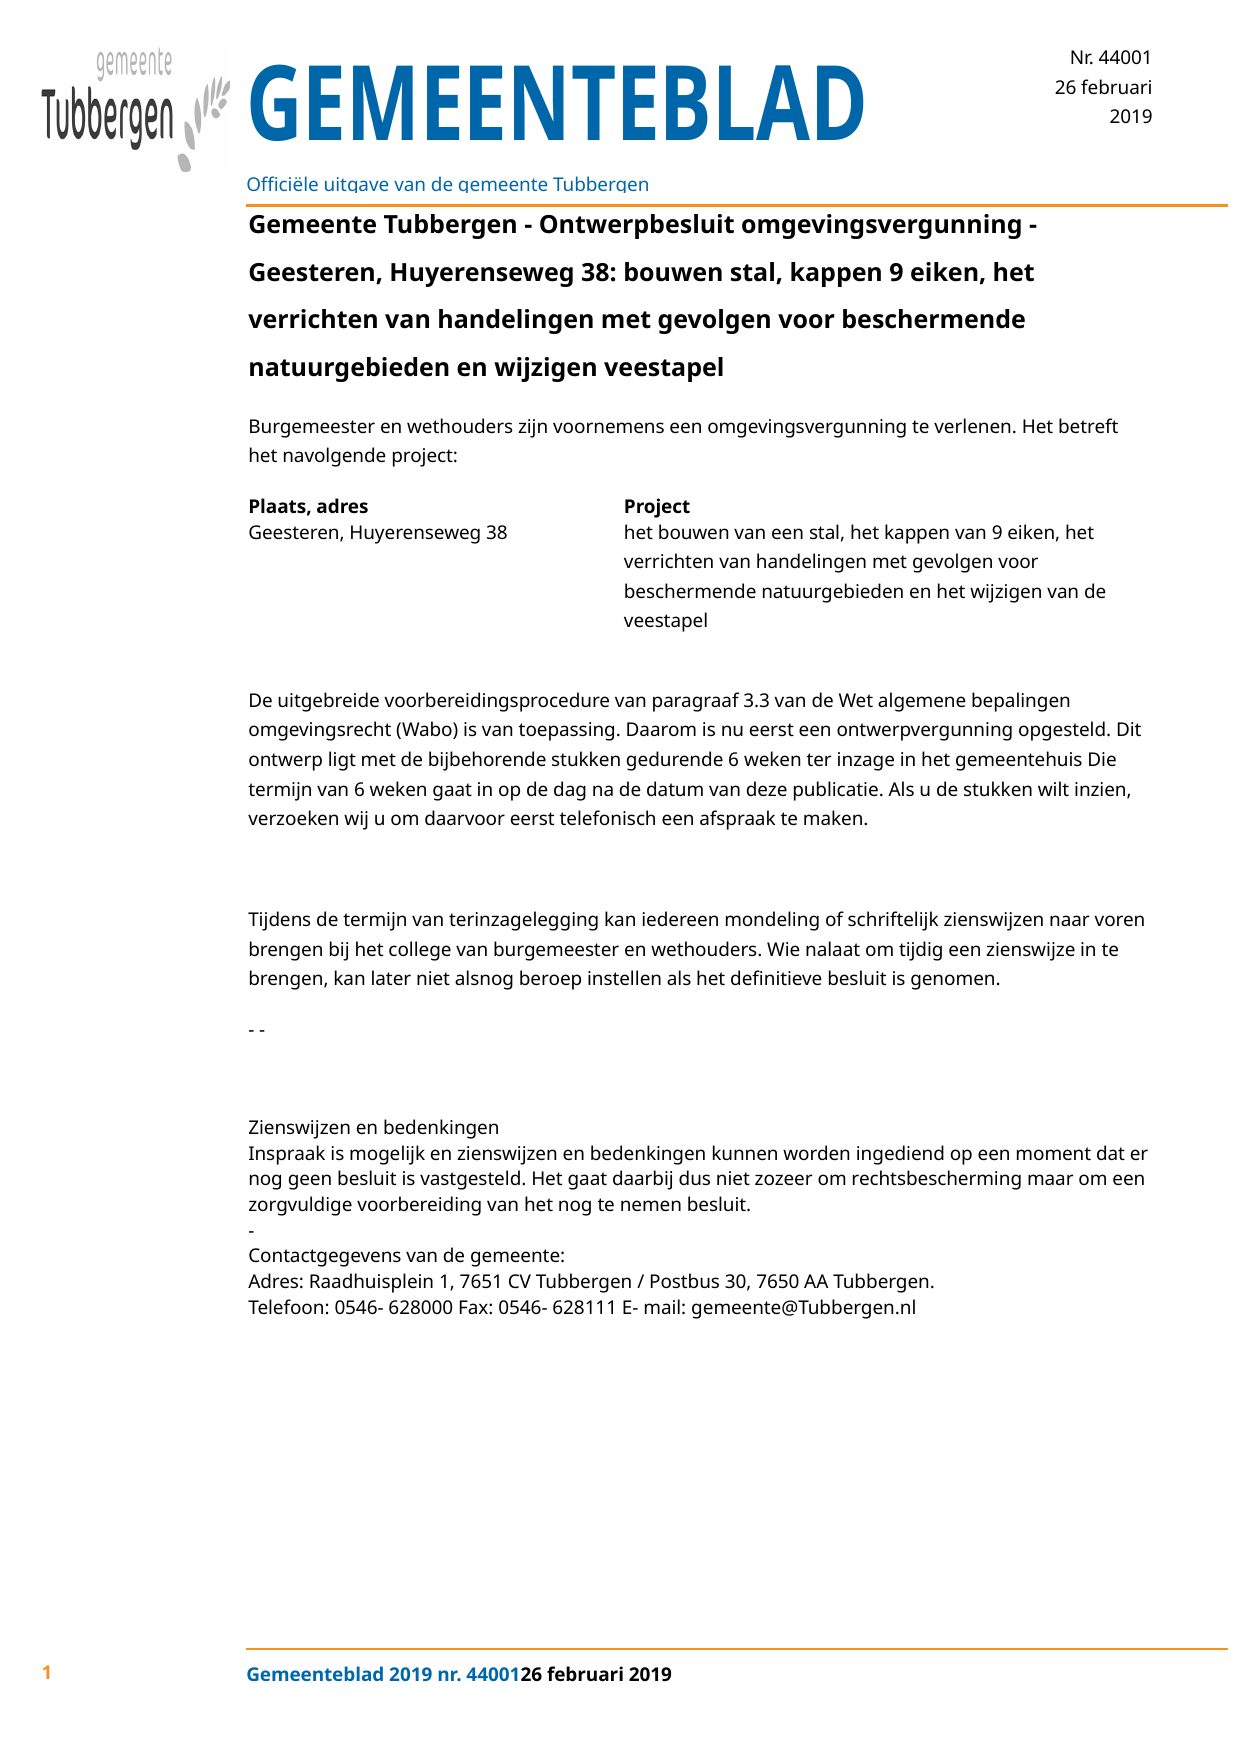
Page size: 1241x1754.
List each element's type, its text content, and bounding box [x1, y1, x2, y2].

text Adres: Raadhuisplein 1, 7651 CV Tubbergen / Postbus 30, 7650 AA Tubbergen. [248, 1268, 1152, 1294]
table_cell Geesteren, Huyerenseweg 38 [248, 519, 624, 633]
text - [248, 1217, 1152, 1243]
table_header Project [624, 493, 1152, 519]
text Inspraak is mogelijk en zienswijzen en bedenkingen kunnen worden ingediend op een moment dat er nog geen besluit is vastgesteld. Het gaat daarbij dus niet zozeer om rechtsbescherming maar om een zorgvuldige voorbereiding van het nog te nemen besluit. [248, 1140, 1152, 1217]
text Burgemeester en wethouders zijn voornemens een omgevingsvergunning te verlenen. Het betreft het navolgende project: [248, 413, 1152, 468]
text Zienswijzen en bedenkingen [248, 1114, 1152, 1140]
table_header Plaats, adres [248, 493, 624, 519]
text De uitgebreide voorbereidingsprocedure van paragraaf 3.3 van de Wet algemene bepalingen omgevingsrecht (Wabo) is van toepassing. Daarom is nu eerst een ontwerpvergunning opgesteld. Dit ontwerp ligt met de bijbehorende stukken gedurende 6 weken ter inzage in het gemeentehuis Die termijn van 6 weken gaat in op de dag na de datum van deze publicatie. Als u de stukken wilt inzien, verzoeken wij u om daarvoor eerst telefonisch een afspraak te maken. [248, 687, 1152, 831]
text Telefoon: 0546- 628000 Fax: 0546- 628111 E- mail: gemeente@Tubbergen.nl [248, 1294, 1152, 1320]
text Gemeente Tubbergen - Ontwerpbesluit omgevingsvergunning - Geesteren, Huyerenseweg 38: bouwen stal, kappen 9 eiken, het verrichten van handelingen met gevolgen voor beschermende natuurgebieden en wijzigen veestapel [248, 207, 1152, 384]
table_cell het bouwen van een stal, het kappen van 9 eiken, het verrichten van handelingen met gevolgen voor beschermende natuurgebieden en het wijzigen van de veestapel [624, 519, 1152, 633]
text - - [248, 1016, 1152, 1042]
picture [41, 47, 231, 172]
text Contactgegevens van de gemeente: [248, 1243, 1152, 1268]
text Tijdens de termijn van terinzagelegging kan iedereen mondeling of schriftelijk zienswijzen naar voren brengen bij het college van burgemeester en wethouders. Wie nalaat om tijdig een zienswijze in te brengen, kan later niet alsnog beroep instellen als het definitieve besluit is genomen. [248, 906, 1152, 991]
